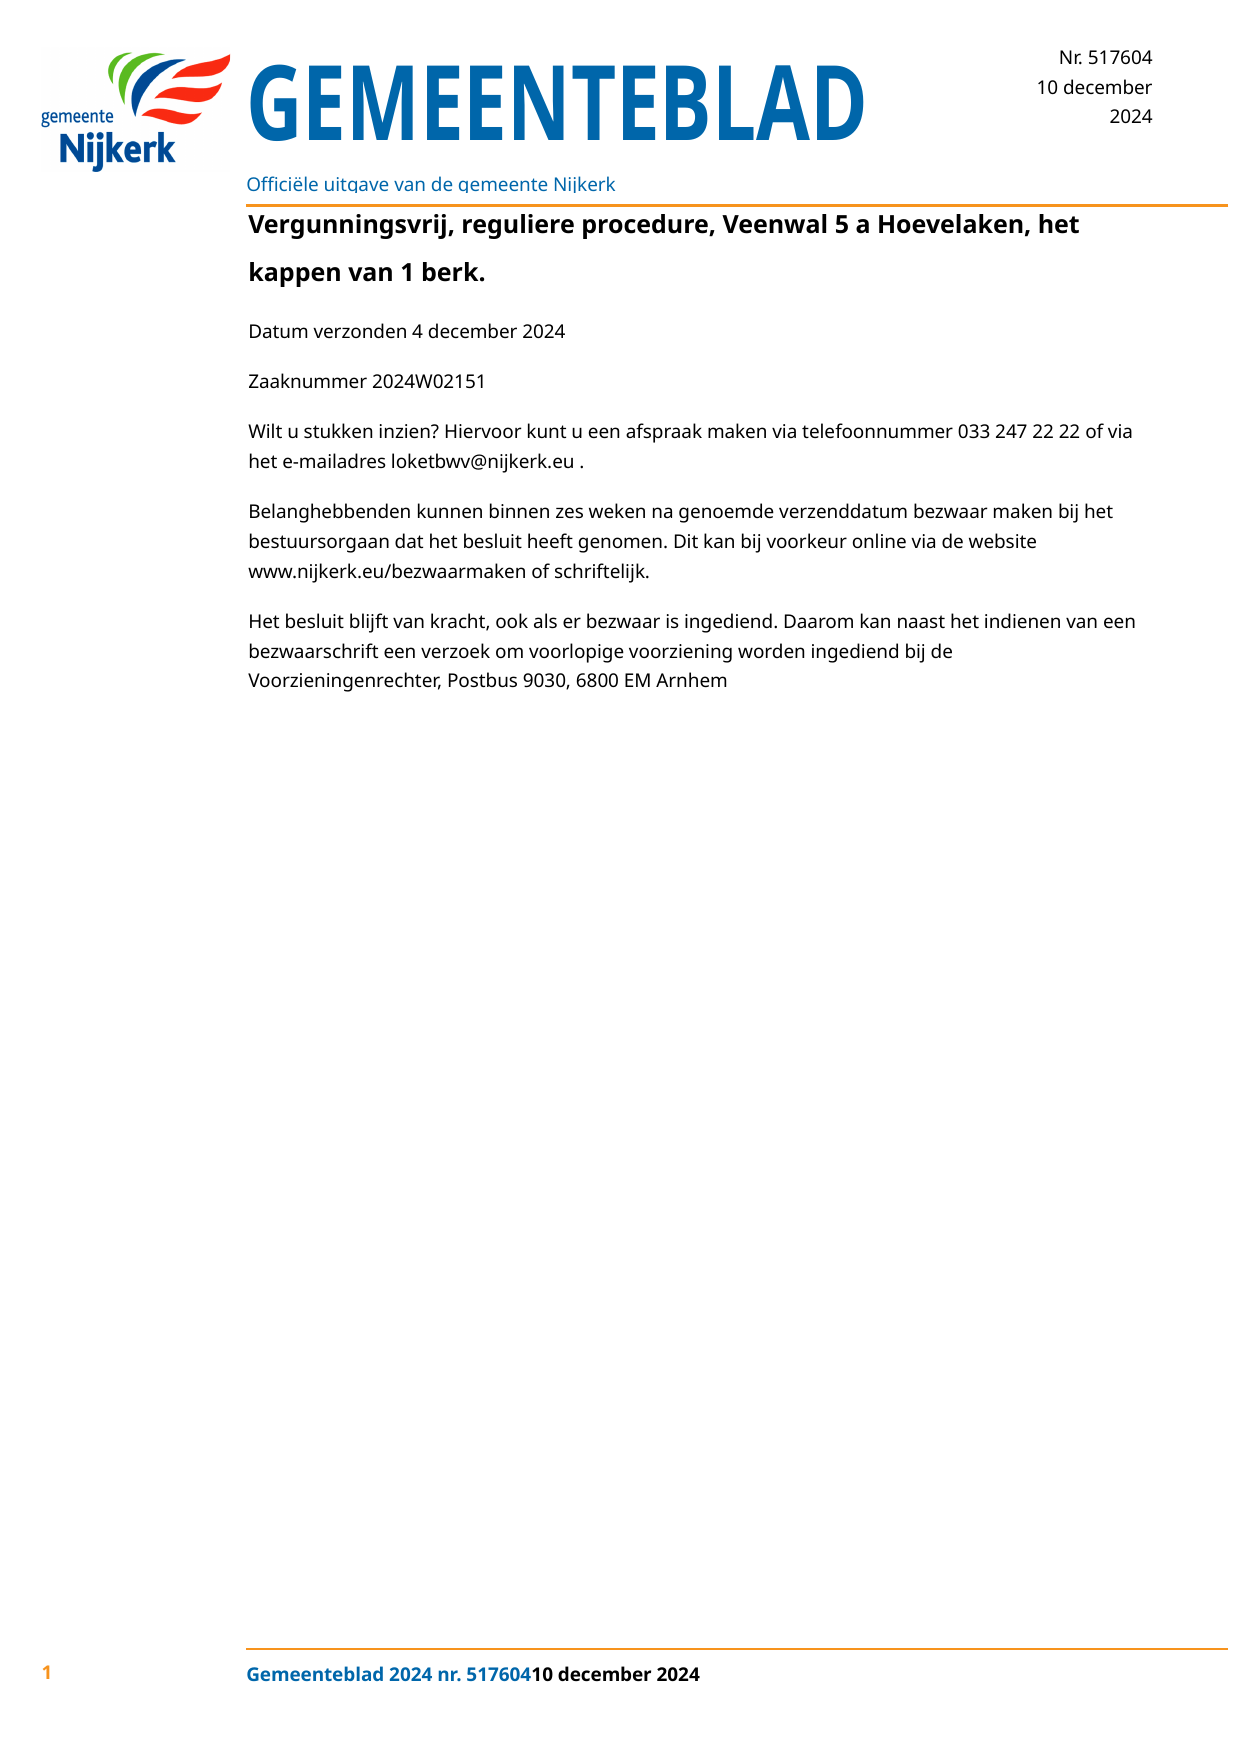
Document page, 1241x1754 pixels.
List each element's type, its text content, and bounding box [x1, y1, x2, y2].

text Datum verzonden 4 december 2024 [248, 318, 1152, 344]
text Belanghebbenden kunnen binnen zes weken na genoemde verzenddatum bezwaar maken bij het bestuursorgaan dat het besluit heeft genomen. Dit kan bij voorkeur online via de website www.nijkerk.eu/bezwaarmaken of schriftelijk. [248, 499, 1152, 584]
text Het besluit blijft van kracht, ook als er bezwaar is ingediend. Daarom kan naast het indienen van een bezwaarschrift een verzoek om voorlopige voorziening worden ingediend bij de Voorzieningenrechter, Postbus 9030, 6800 EM Arnhem [248, 608, 1152, 693]
text Zaaknummer 2024W02151 [248, 368, 1152, 394]
text Vergunningsvrij, reguliere procedure, Veenwal 5 a Hoevelaken, het kappen van 1 berk. [248, 207, 1152, 288]
picture [41, 47, 231, 172]
text Wilt u stukken inzien? Hiervoor kunt u een afspraak maken via telefoonnummer 033 247 22 22 of via het e-mailadres loketbwv@nijkerk.eu . [248, 419, 1152, 474]
